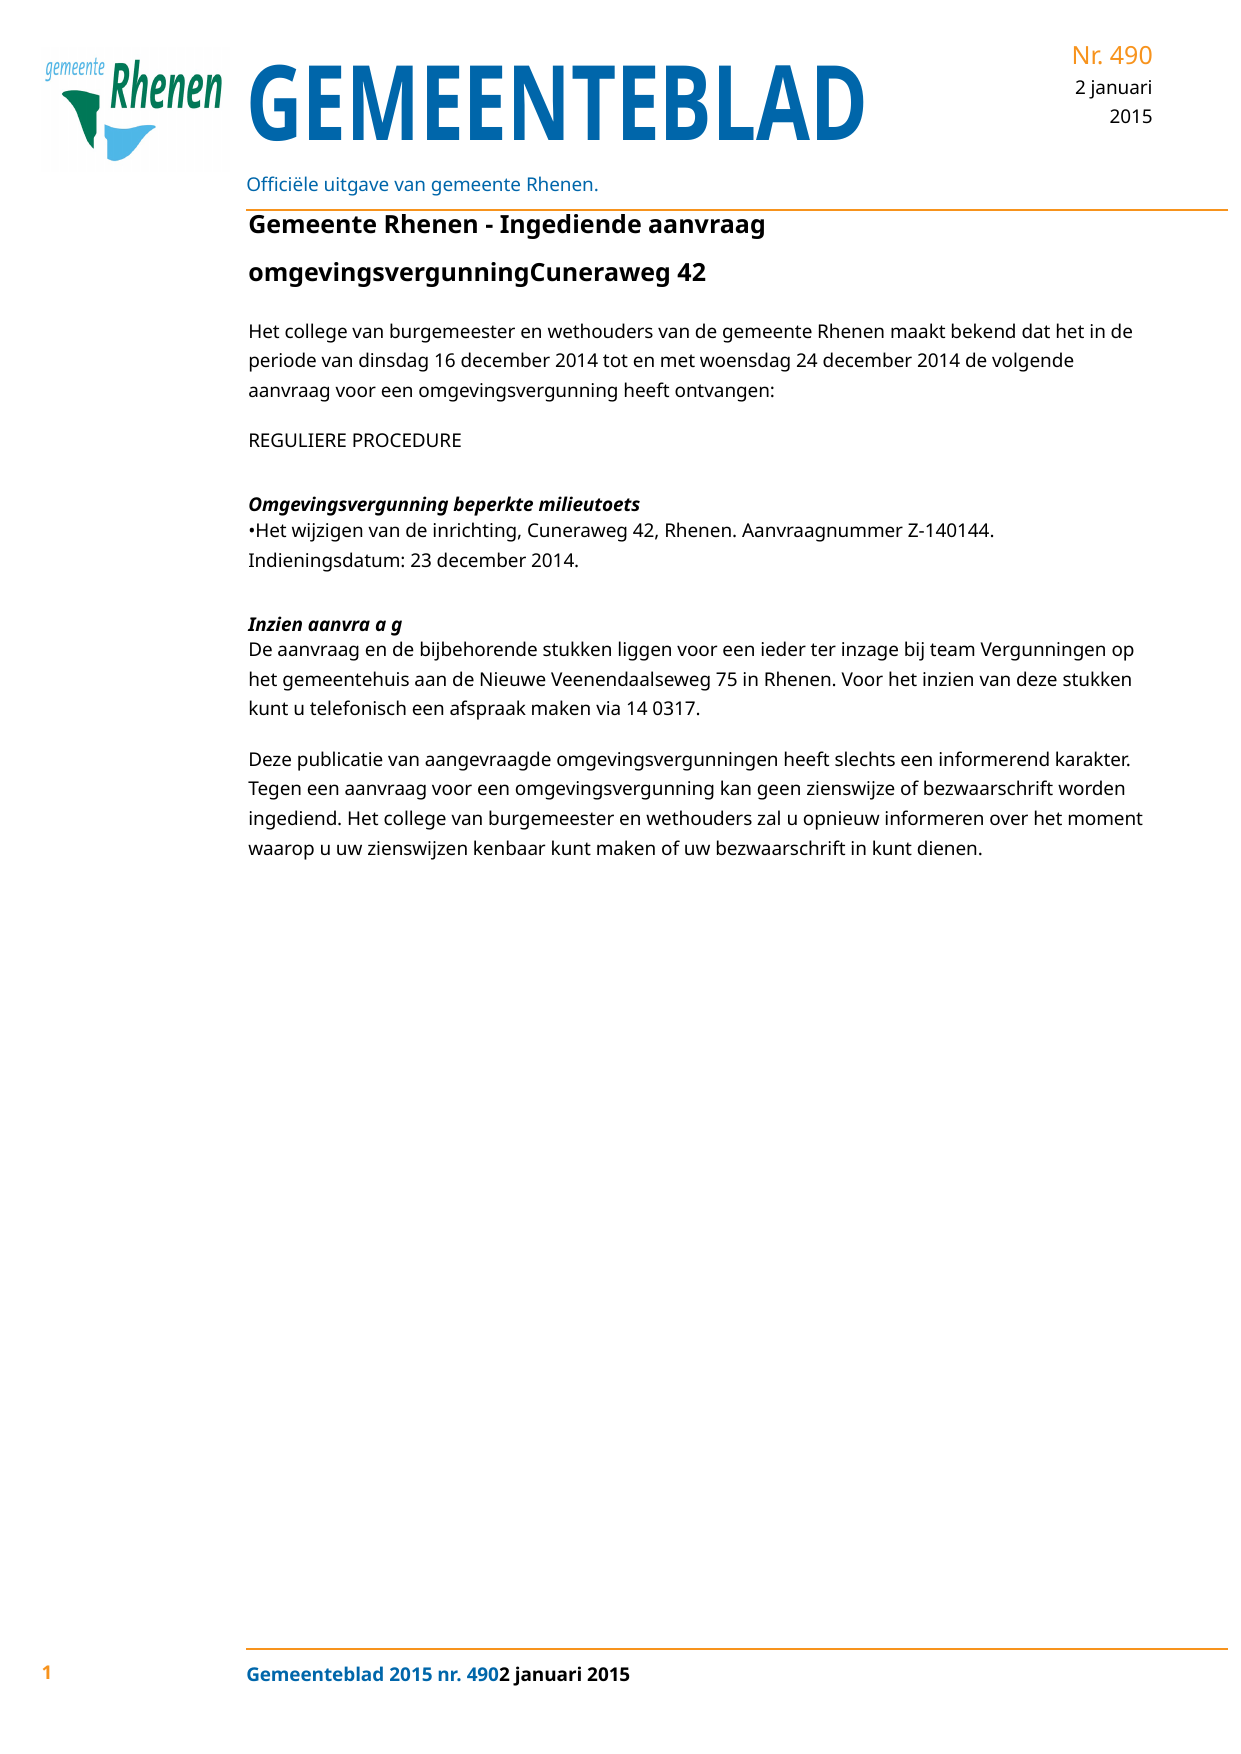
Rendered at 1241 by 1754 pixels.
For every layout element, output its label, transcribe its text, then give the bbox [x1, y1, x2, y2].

text Omgevingsvergunning beperkte milieutoets [248, 491, 1152, 517]
text Het college van burgemeester en wethouders van de gemeente Rhenen maakt bekend dat het in de periode van dinsdag 16 december 2014 tot en met woensdag 24 december 2014 de volgende aanvraag voor een omgevingsvergunning heeft ontvangen: [248, 318, 1152, 403]
text Gemeente Rhenen - Ingediende aanvraag omgevingsvergunningCuneraweg 42 [248, 211, 1152, 288]
text De aanvraag en de bijbehorende stukken liggen voor een ieder ter inzage bij team Vergunningen op het gemeentehuis aan de Nieuwe Veenendaalseweg 75 in Rhenen. Voor het inzien van deze stukken kunt u telefonisch een afspraak maken via 14 0317. [248, 636, 1152, 721]
text •Het wijzigen van de inrichting, Cuneraweg 42, Rhenen. Aanvraagnummer Z-140144. Indieningsdatum: 23 december 2014. [248, 517, 1152, 572]
text Deze publicatie van aangevraagde omgevingsvergunningen heeft slechts een informerend karakter. Tegen een aanvraag voor een omgevingsvergunning kan geen zienswijze of bezwaarschrift worden ingediend. Het college van burgemeester en wethouders zal u opnieuw informeren over het moment waarop u uw zienswijzen kenbaar kunt maken of uw bezwaarschrift in kunt dienen. [248, 746, 1152, 861]
picture [41, 47, 231, 172]
text Inzien aanvra a g [248, 611, 1152, 636]
text REGULIERE PROCEDURE [248, 427, 1152, 453]
